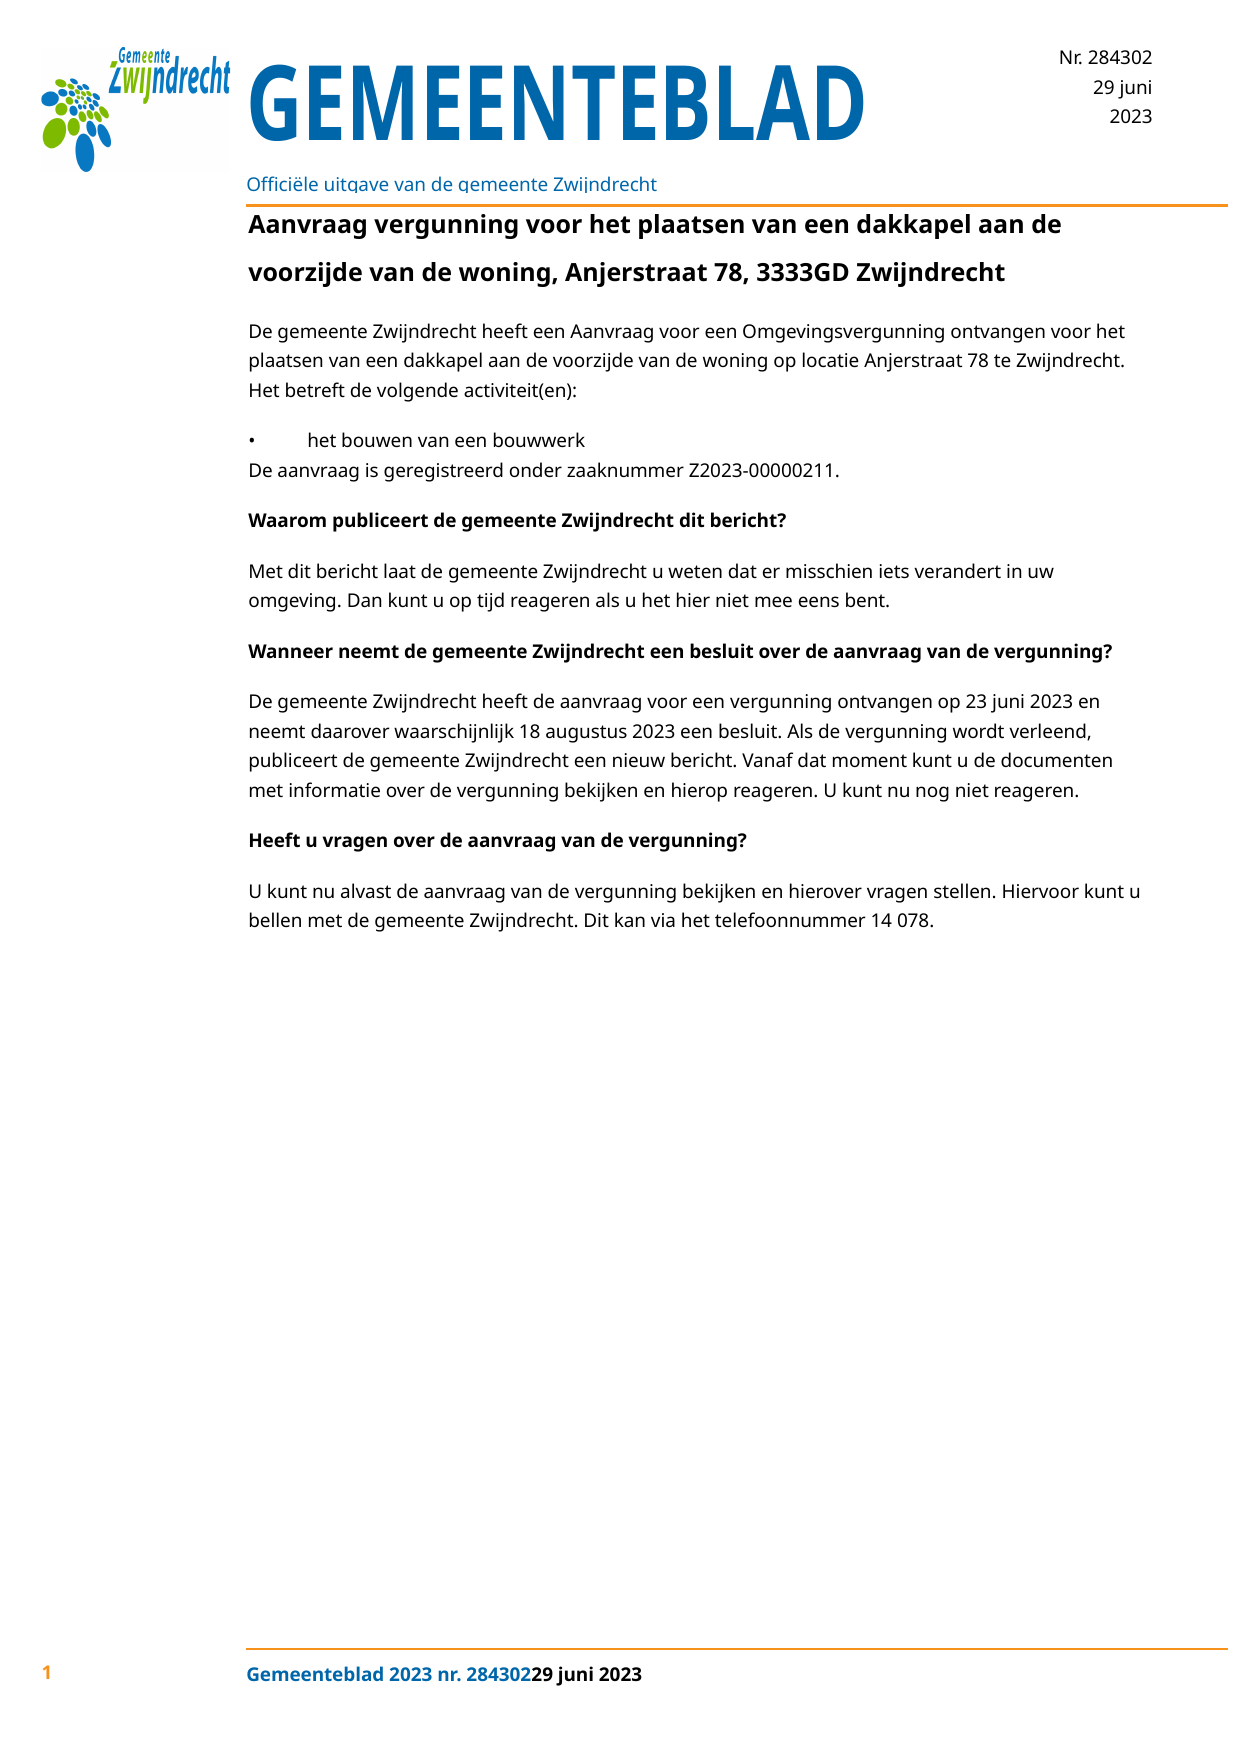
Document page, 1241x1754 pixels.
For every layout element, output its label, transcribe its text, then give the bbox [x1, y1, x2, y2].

text Waarom publiceert de gemeente Zwijndrecht dit bericht? [248, 507, 1152, 533]
text Aanvraag vergunning voor het plaatsen van een dakkapel aan de voorzijde van de woning, Anjerstraat 78, 3333GD Zwijndrecht [248, 207, 1152, 288]
list het bouwen van een bouwwerk [248, 427, 1152, 453]
text Wanneer neemt de gemeente Zwijndrecht een besluit over de aanvraag van de vergunning? [248, 638, 1152, 664]
text Heeft u vragen over de aanvraag van de vergunning? [248, 827, 1152, 853]
text Met dit bericht laat de gemeente Zwijndrecht u weten dat er misschien iets verandert in uw omgeving. Dan kunt u op tijd reageren als u het hier niet mee eens bent. [248, 558, 1152, 613]
text De gemeente Zwijndrecht heeft een Aanvraag voor een Omgevingsvergunning ontvangen voor het plaatsen van een dakkapel aan de voorzijde van de woning op locatie Anjerstraat 78 te Zwijndrecht. Het betreft de volgende activiteit(en): [248, 318, 1152, 403]
text De gemeente Zwijndrecht heeft de aanvraag voor een vergunning ontvangen op 23 juni 2023 en neemt daarover waarschijnlijk 18 augustus 2023 een besluit. Als de vergunning wordt verleend, publiceert de gemeente Zwijndrecht een nieuw bericht. Vanaf dat moment kunt u de documenten met informatie over de vergunning bekijken en hierop reageren. U kunt nu nog niet reageren. [248, 688, 1152, 803]
text De aanvraag is geregistreerd onder zaaknummer Z2023-00000211. [248, 457, 1152, 483]
text U kunt nu alvast de aanvraag van de vergunning bekijken en hierover vragen stellen. Hiervoor kunt u bellen met de gemeente Zwijndrecht. Dit kan via het telefoonnummer 14 078. [248, 878, 1152, 933]
picture [41, 47, 231, 172]
